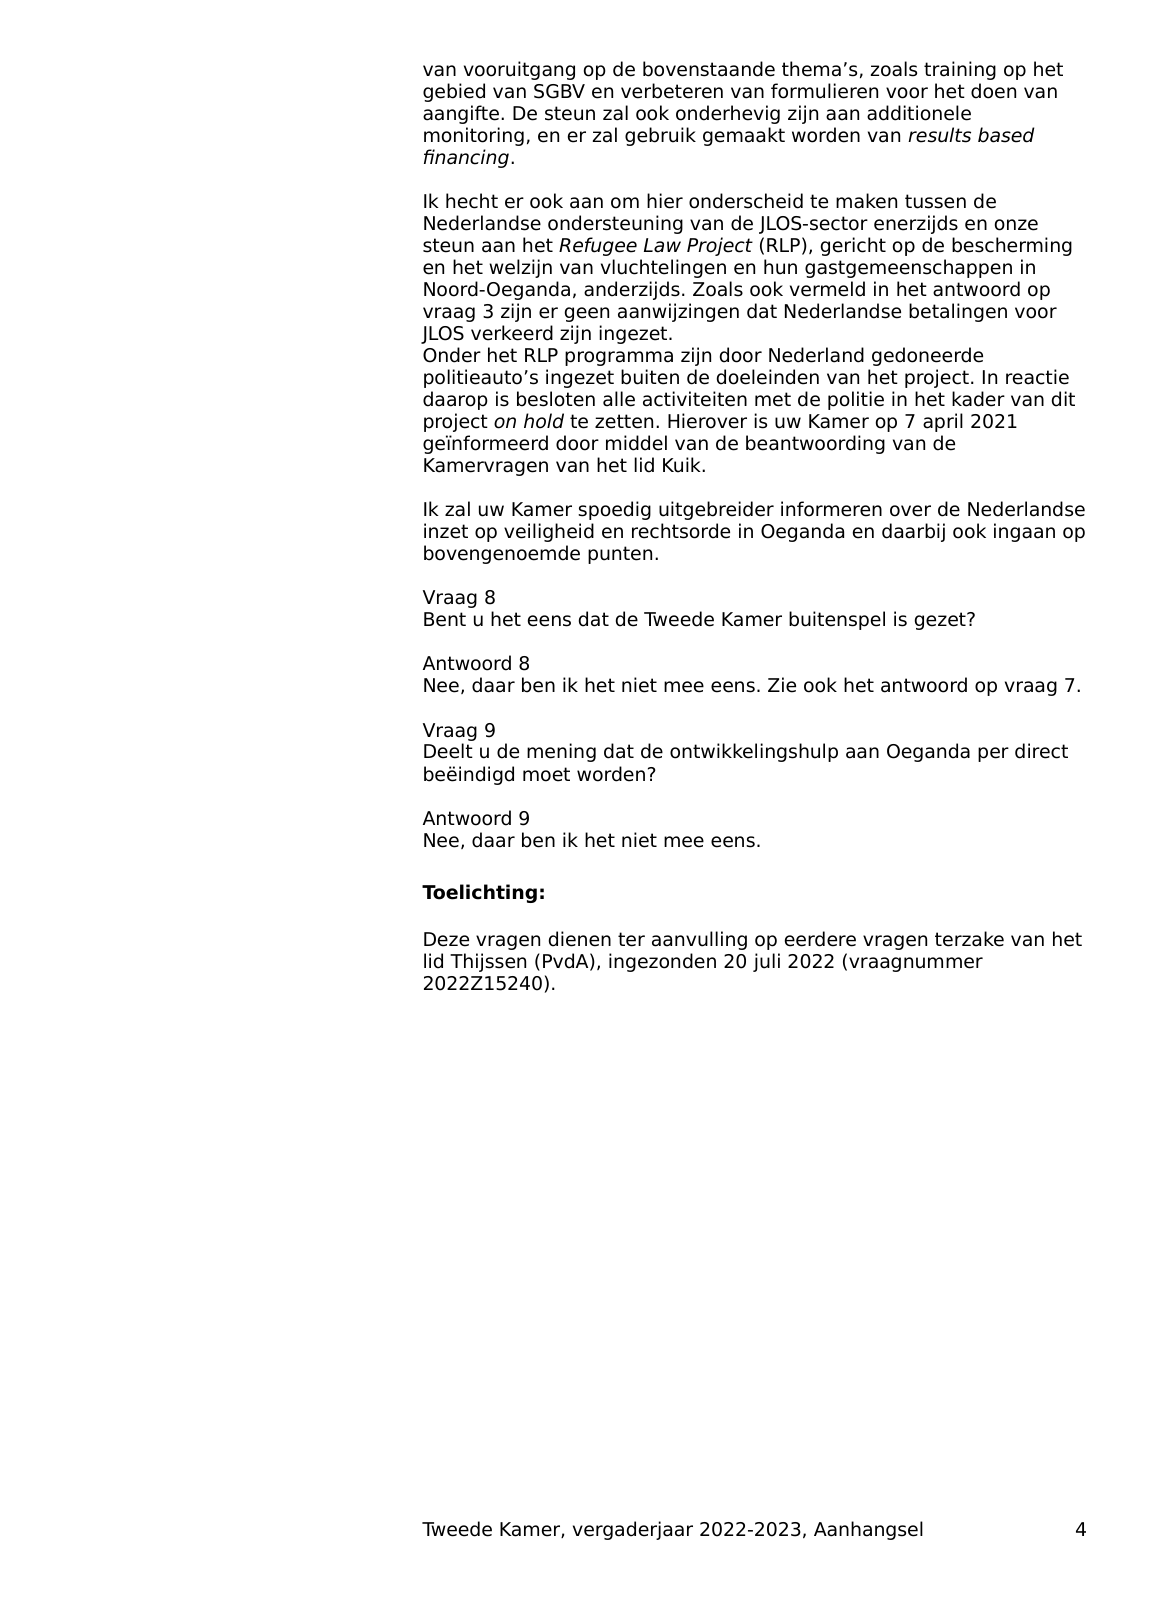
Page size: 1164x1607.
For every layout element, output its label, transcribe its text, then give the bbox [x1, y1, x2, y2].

text van vooruitgang op de bovenstaande thema’s, zoals training op het gebied van SGBV en verbeteren van formulieren voor het doen van aangifte. De steun zal ook onderhevig zijn aan additionele monitoring, en er zal gebruik gemaakt worden van results based financing. [422, 59, 1087, 169]
text Nee, daar ben ik het niet mee eens. [422, 829, 1087, 852]
text Antwoord 9 [422, 808, 1087, 829]
subtitle Toelichting: [422, 882, 1087, 903]
text Deelt u de mening dat de ontwikkelingshulp aan Oeganda per direct beëindigd moet worden? [422, 741, 1087, 785]
text Ik zal uw Kamer spoedig uitgebreider informeren over de Nederlandse inzet op veiligheid en rechtsorde in Oeganda en daarbij ook ingaan op bovengenoemde punten. [422, 499, 1087, 565]
text Onder het RLP programma zijn door Nederland gedoneerde politieauto’s ingezet buiten de doeleinden van het project. In reactie daarop is besloten alle activiteiten met de politie in het kader van dit project on hold te zetten. Hierover is uw Kamer op 7 april 2021 geïnformeerd door middel van de beantwoording van de Kamervragen van het lid Kuik. [422, 345, 1087, 477]
text Nee, daar ben ik het niet mee eens. Zie ook het antwoord op vraag 7. [422, 675, 1087, 697]
text Bent u het eens dat de Tweede Kamer buitenspel is gezet? [422, 609, 1087, 631]
text Ik hecht er ook aan om hier onderscheid te maken tussen de Nederlandse ondersteuning van de JLOS-sector enerzijds en onze steun aan het Refugee Law Project (RLP), gericht op de bescherming en het welzijn van vluchtelingen en hun gastgemeenschappen in Noord-Oeganda, anderzijds. Zoals ook vermeld in het antwoord op vraag 3 zijn er geen aanwijzingen dat Nederlandse betalingen voor JLOS verkeerd zijn ingezet. [422, 191, 1087, 345]
text Deze vragen dienen ter aanvulling op eerdere vragen terzake van het lid Thijssen (PvdA), ingezonden 20 juli 2022 (vraagnummer 2022Z15240). [422, 928, 1087, 994]
text Vraag 8 [422, 587, 1087, 609]
text Antwoord 8 [422, 653, 1087, 675]
text Vraag 9 [422, 719, 1087, 741]
